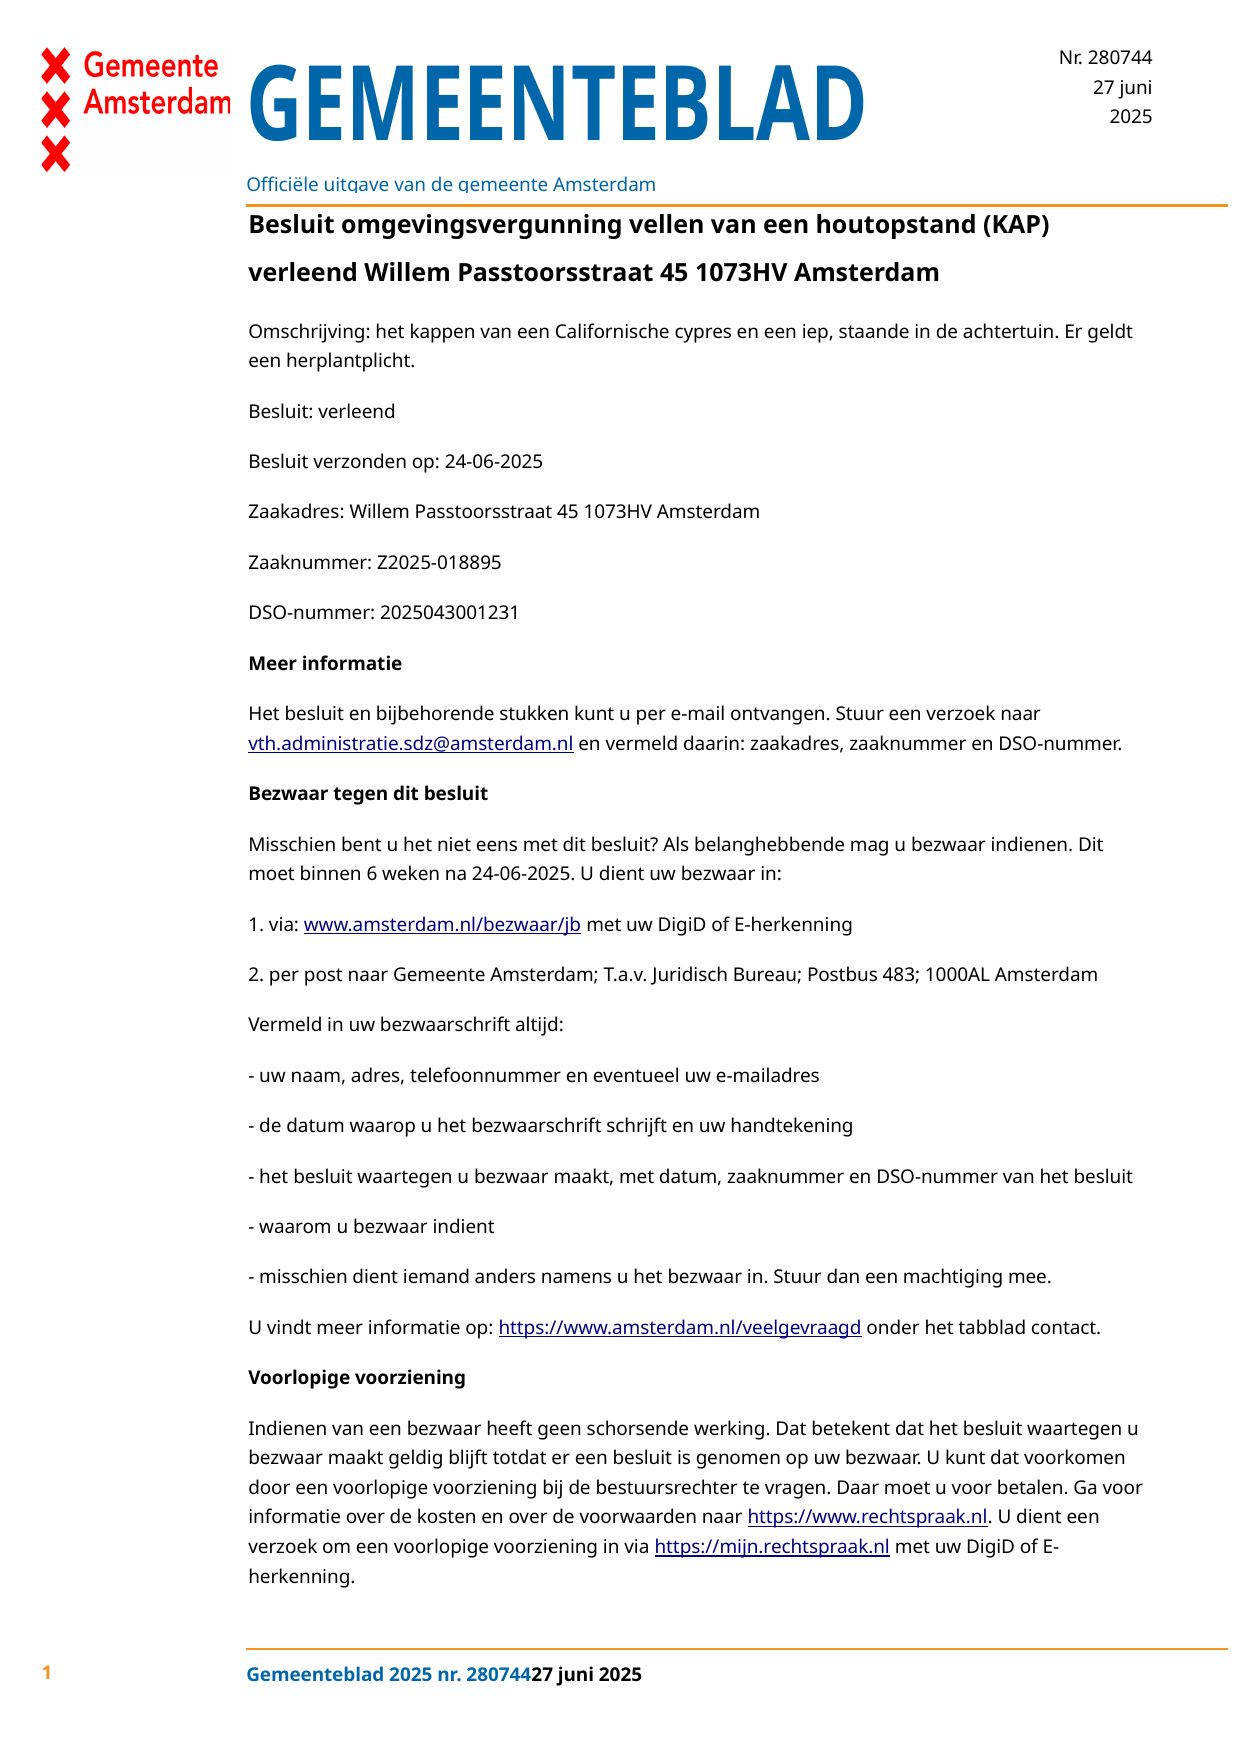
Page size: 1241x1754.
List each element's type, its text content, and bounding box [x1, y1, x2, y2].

text Het besluit en bijbehorende stukken kunt u per e-mail ontvangen. Stuur een verzoek naar vth.administratie.sdz@amsterdam.nl en vermeld daarin: zaakadres, zaaknummer en DSO-nummer. [248, 700, 1152, 756]
text - uw naam, adres, telefoonnummer en eventueel uw e-mailadres [248, 1062, 1152, 1088]
text - waarom u bezwaar indient [248, 1213, 1152, 1239]
text Indienen van een bezwaar heeft geen schorsende werking. Dat betekent dat het besluit waartegen u bezwaar maakt geldig blijft totdat er een besluit is genomen op uw bezwaar. U kunt dat voorkomen door een voorlopige voorziening bij de bestuursrechter te vragen. Daar moet u voor betalen. Ga voor informatie over de kosten en over de voorwaarden naar https://www.rechtspraak.nl. U dient een verzoek om een voorlopige voorziening in via https://mijn.rechtspraak.nl met uw DigiD of E-herkenning. [248, 1415, 1152, 1589]
picture [41, 47, 231, 172]
text - het besluit waartegen u bezwaar maakt, met datum, zaaknummer en DSO-nummer van het besluit [248, 1163, 1152, 1189]
text Omschrijving: het kappen van een Californische cypres en een iep, staande in de achtertuin. Er geldt een herplantplicht. [248, 318, 1152, 373]
text Zaaknummer: Z2025-018895 [248, 549, 1152, 575]
text - misschien dient iemand anders namens u het bezwaar in. Stuur dan een machtiging mee. [248, 1264, 1152, 1289]
text Besluit omgevingsvergunning vellen van een houtopstand (KAP) verleend Willem Passtoorsstraat 45 1073HV Amsterdam [248, 207, 1152, 288]
text U vindt meer informatie op: https://www.amsterdam.nl/veelgevraagd onder het tabblad contact. [248, 1314, 1152, 1340]
text Meer informatie [248, 650, 1152, 676]
text 2. per post naar Gemeente Amsterdam; T.a.v. Juridisch Bureau; Postbus 483; 1000AL Amsterdam [248, 961, 1152, 987]
text Bezwaar tegen dit besluit [248, 780, 1152, 806]
text Besluit verzonden op: 24-06-2025 [248, 448, 1152, 474]
text DSO-nummer: 2025043001231 [248, 599, 1152, 625]
text Misschien bent u het niet eens met dit besluit? Als belanghebbende mag u bezwaar indienen. Dit moet binnen 6 weken na 24-06-2025. U dient uw bezwaar in: [248, 831, 1152, 886]
text Vermeld in uw bezwaarschrift altijd: [248, 1012, 1152, 1037]
text Voorlopige voorziening [248, 1364, 1152, 1390]
text Zaakadres: Willem Passtoorsstraat 45 1073HV Amsterdam [248, 499, 1152, 524]
text Besluit: verleend [248, 398, 1152, 424]
text - de datum waarop u het bezwaarschrift schrijft en uw handtekening [248, 1112, 1152, 1138]
text 1. via: www.amsterdam.nl/bezwaar/jb met uw DigiD of E-herkenning [248, 911, 1152, 937]
